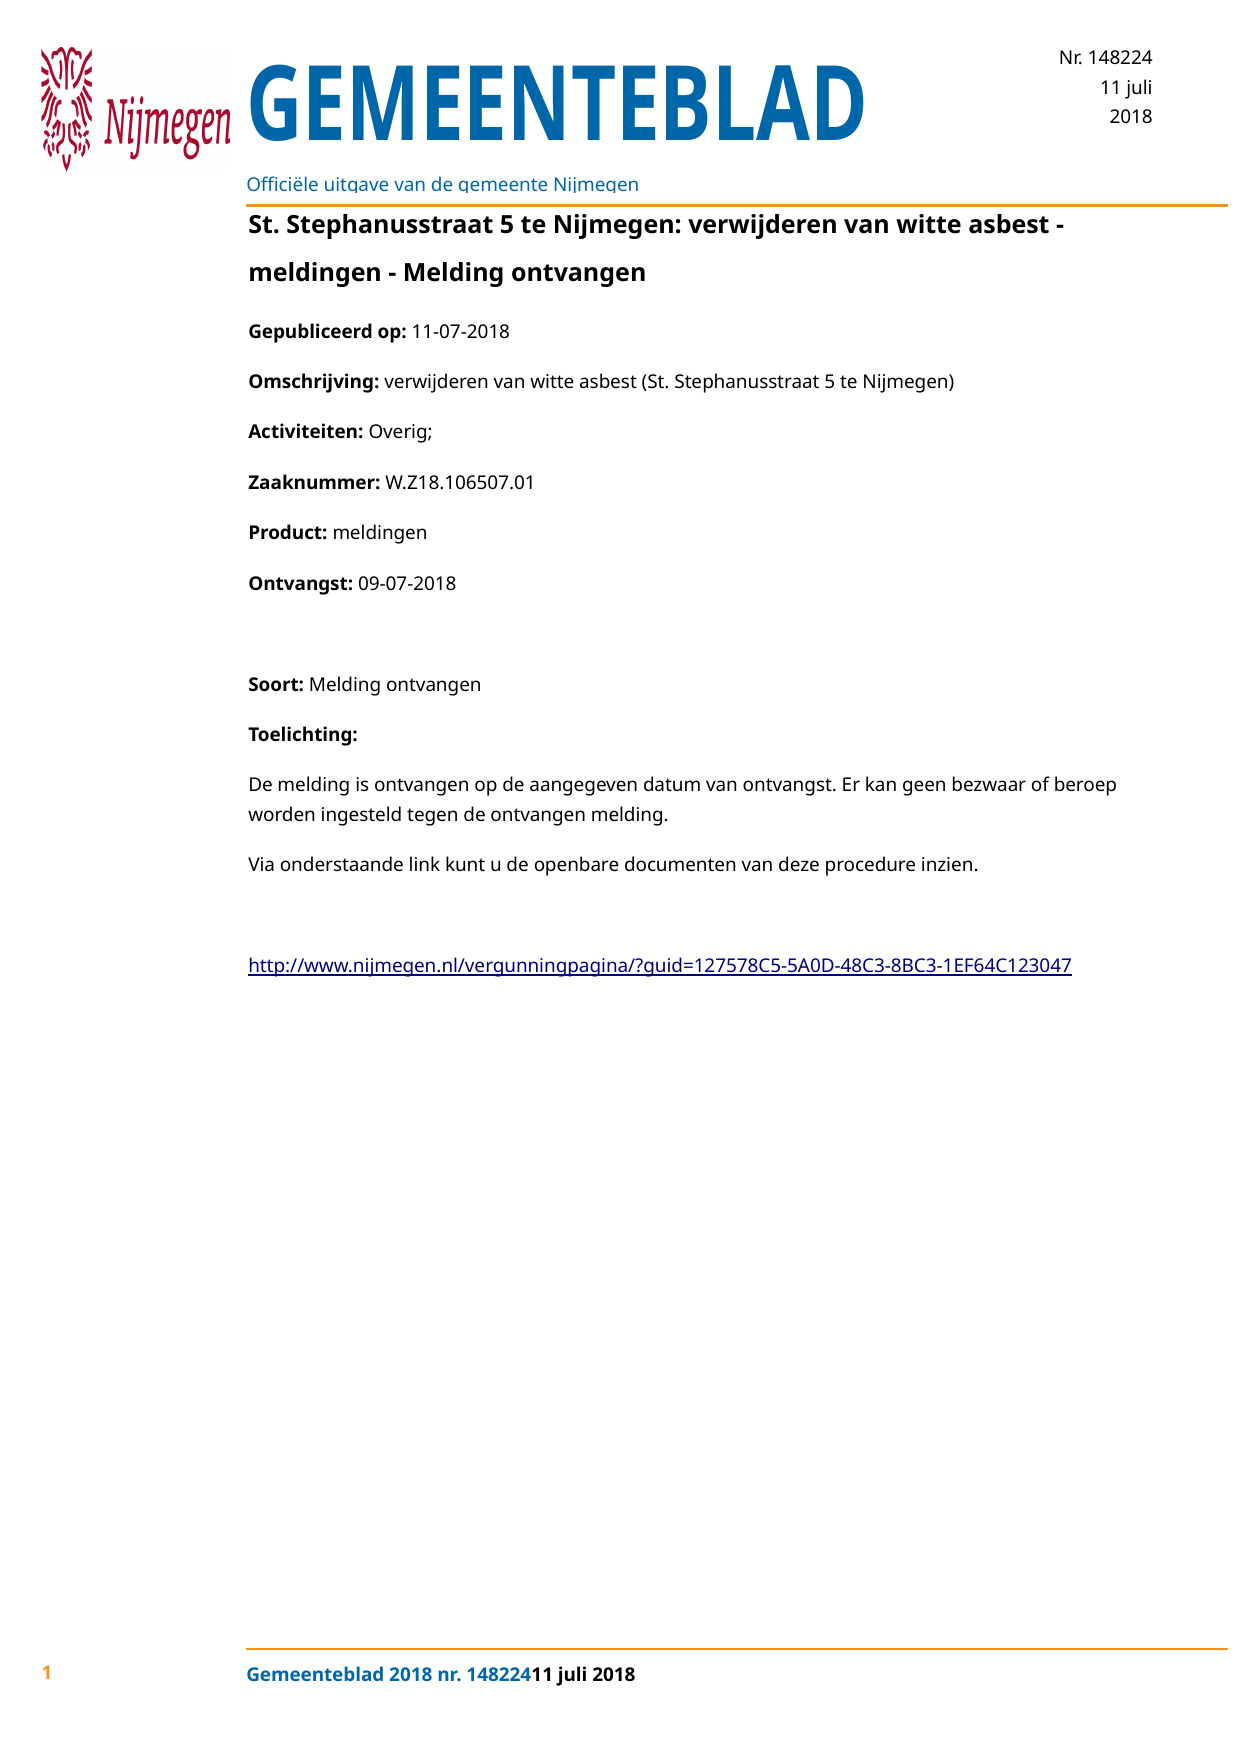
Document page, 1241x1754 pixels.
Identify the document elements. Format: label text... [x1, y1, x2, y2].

text Activiteiten: Overig; [248, 419, 1152, 444]
text Toelichting: [248, 721, 1152, 747]
text Soort: Melding ontvangen [248, 671, 1152, 697]
picture [41, 47, 231, 172]
text Product: meldingen [248, 519, 1152, 545]
text Ontvangst: 09-07-2018 [248, 570, 1152, 596]
text St. Stephanusstraat 5 te Nijmegen: verwijderen van witte asbest - meldingen - Melding ontvangen [248, 207, 1152, 288]
text http://www.nijmegen.nl/vergunningpagina/?guid=127578C5-5A0D-48C3-8BC3-1EF64C123047 [248, 952, 1152, 978]
text Gepubliceerd op: 11-07-2018 [248, 318, 1152, 344]
text Zaaknummer: W.Z18.106507.01 [248, 469, 1152, 495]
text Omschrijving: verwijderen van witte asbest (St. Stephanusstraat 5 te Nijmegen) [248, 368, 1152, 394]
text Via onderstaande link kunt u de openbare documenten van deze procedure inzien. [248, 852, 1152, 877]
text De melding is ontvangen op de aangegeven datum van ontvangst. Er kan geen bezwaar of beroep worden ingesteld tegen de ontvangen melding. [248, 772, 1152, 827]
